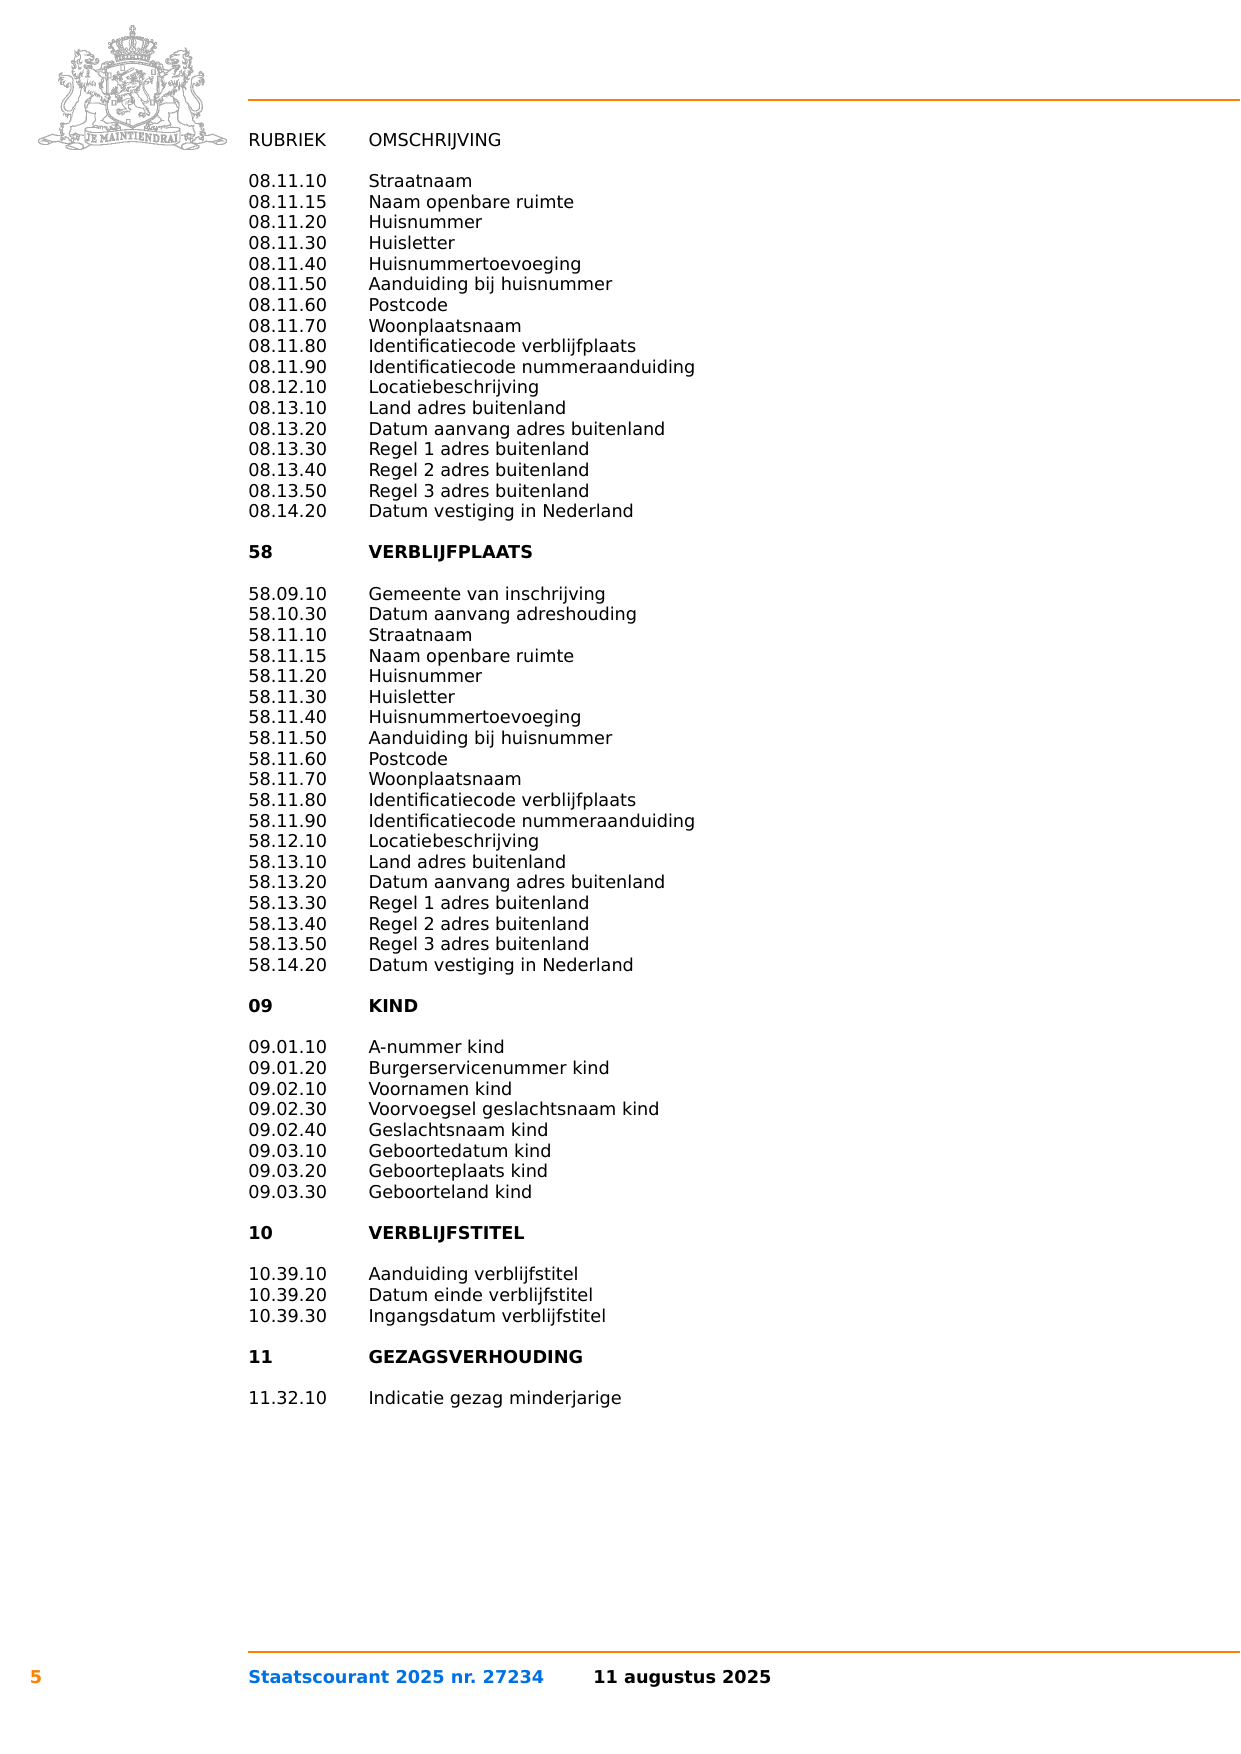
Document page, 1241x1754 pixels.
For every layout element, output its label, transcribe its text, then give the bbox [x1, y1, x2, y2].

table_cell 08.13.50 [248, 481, 362, 501]
table_cell Datum aanvang adreshouding [363, 604, 1163, 625]
table_cell 08.11.40 [248, 254, 362, 274]
table_cell [363, 1368, 1163, 1388]
table_cell Voorvoegsel geslachtsnaam kind [363, 1099, 1163, 1120]
table_cell [248, 1203, 362, 1223]
table_cell 58.13.40 [248, 914, 362, 934]
table_cell Huisletter [363, 233, 1163, 254]
table_cell [363, 151, 1163, 171]
table_cell KIND [363, 996, 1163, 1017]
table_cell [248, 1326, 362, 1347]
table_cell Geboorteplaats kind [363, 1161, 1163, 1182]
table_cell Datum aanvang adres buitenland [363, 419, 1163, 439]
table_cell Huisnummertoevoeging [363, 254, 1163, 274]
table_cell Locatiebeschrijving [363, 831, 1163, 852]
table_cell 08.13.20 [248, 419, 362, 439]
table_cell 08.11.70 [248, 316, 362, 336]
table_cell 08.11.30 [248, 233, 362, 254]
table_cell Huisletter [363, 687, 1163, 707]
table_cell [248, 522, 362, 542]
table_cell 08.11.90 [248, 357, 362, 377]
table_cell 08.13.30 [248, 439, 362, 460]
table_cell 58.11.30 [248, 687, 362, 707]
table_cell [363, 563, 1163, 584]
table_cell 09.02.40 [248, 1120, 362, 1141]
table_cell Geslachtsnaam kind [363, 1120, 1163, 1141]
table_cell Gemeente van inschrijving [363, 584, 1163, 604]
table_cell Indicatie gezag minderjarige [363, 1388, 1163, 1409]
table_cell 58.11.50 [248, 728, 362, 749]
table_cell 58.11.90 [248, 811, 362, 831]
table_cell [248, 151, 362, 171]
table_cell Woonplaatsnaam [363, 316, 1163, 336]
table_cell 58.14.20 [248, 955, 362, 976]
table_cell Aanduiding bij huisnummer [363, 274, 1163, 295]
table_cell Identificatiecode nummeraanduiding [363, 357, 1163, 377]
table_cell 10.39.10 [248, 1264, 362, 1285]
table_cell Datum einde verblijfstitel [363, 1285, 1163, 1306]
table_cell 58.13.30 [248, 893, 362, 914]
table_cell Huisnummer [363, 666, 1163, 687]
table_cell 58.09.10 [248, 584, 362, 604]
table_cell [363, 1326, 1163, 1347]
table_cell 58.11.10 [248, 625, 362, 646]
table_cell Naam openbare ruimte [363, 192, 1163, 212]
table_cell 10.39.20 [248, 1285, 362, 1306]
table_cell 08.11.15 [248, 192, 362, 212]
table_cell 58.13.10 [248, 852, 362, 872]
table_cell Geboortedatum kind [363, 1141, 1163, 1161]
table_cell 10 [248, 1223, 362, 1244]
table_cell [363, 976, 1163, 996]
table_cell Geboorteland kind [363, 1182, 1163, 1202]
table_cell Locatiebeschrijving [363, 378, 1163, 398]
table_cell 11 [248, 1347, 362, 1367]
table_cell Straatnaam [363, 625, 1163, 646]
table_cell [248, 1368, 362, 1388]
table_cell Aanduiding verblijfstitel [363, 1264, 1163, 1285]
picture [38, 25, 227, 150]
table_cell 08.11.50 [248, 274, 362, 295]
table_cell 08.11.80 [248, 336, 362, 357]
table_cell Voornamen kind [363, 1079, 1163, 1099]
table_cell 58.12.10 [248, 831, 362, 852]
table_cell 58.11.70 [248, 769, 362, 790]
table_cell VERBLIJFSTITEL [363, 1223, 1163, 1244]
table_cell Identificatiecode nummeraanduiding [363, 811, 1163, 831]
table_cell Regel 2 adres buitenland [363, 914, 1163, 934]
table_cell Regel 2 adres buitenland [363, 460, 1163, 481]
table_cell GEZAGSVERHOUDING [363, 1347, 1163, 1367]
table_cell 11.32.10 [248, 1388, 362, 1409]
table_cell 09.01.20 [248, 1058, 362, 1079]
table_cell 09.03.30 [248, 1182, 362, 1202]
table_cell 58.10.30 [248, 604, 362, 625]
table_cell Regel 3 adres buitenland [363, 481, 1163, 501]
table_cell 08.13.10 [248, 398, 362, 419]
table_cell [248, 1017, 362, 1037]
table_cell VERBLIJFPLAATS [363, 543, 1163, 563]
table_cell [363, 1244, 1163, 1264]
table_cell 09.02.10 [248, 1079, 362, 1099]
table_cell Postcode [363, 295, 1163, 316]
table_cell 09 [248, 996, 362, 1017]
table_cell 08.11.60 [248, 295, 362, 316]
table_cell 58.11.15 [248, 646, 362, 666]
table_cell 09.03.20 [248, 1161, 362, 1182]
table_cell 08.14.20 [248, 501, 362, 522]
table_cell Woonplaatsnaam [363, 769, 1163, 790]
table_cell Regel 3 adres buitenland [363, 934, 1163, 955]
table_cell Huisnummertoevoeging [363, 708, 1163, 728]
table_header RUBRIEK [248, 130, 362, 151]
table_cell 10.39.30 [248, 1306, 362, 1326]
table_cell Land adres buitenland [363, 852, 1163, 872]
table_cell Regel 1 adres buitenland [363, 439, 1163, 460]
table_cell Postcode [363, 749, 1163, 769]
table_cell [363, 522, 1163, 542]
table_cell 09.03.10 [248, 1141, 362, 1161]
table_cell Straatnaam [363, 171, 1163, 192]
table_cell Land adres buitenland [363, 398, 1163, 419]
table_cell Burgerservicenummer kind [363, 1058, 1163, 1079]
table_cell 08.13.40 [248, 460, 362, 481]
table_cell Datum vestiging in Nederland [363, 955, 1163, 976]
table_cell Ingangsdatum verblijfstitel [363, 1306, 1163, 1326]
table_header OMSCHRIJVING [363, 130, 1163, 151]
table_cell 58 [248, 543, 362, 563]
table_cell [248, 563, 362, 584]
table_cell Identificatiecode verblijfplaats [363, 790, 1163, 811]
table_cell 58.11.20 [248, 666, 362, 687]
table_cell [363, 1203, 1163, 1223]
table_cell [363, 1017, 1163, 1037]
table_cell Datum vestiging in Nederland [363, 501, 1163, 522]
table_cell A-nummer kind [363, 1038, 1163, 1058]
table_cell Regel 1 adres buitenland [363, 893, 1163, 914]
table_cell 09.02.30 [248, 1099, 362, 1120]
table_cell 08.12.10 [248, 378, 362, 398]
table_cell Huisnummer [363, 213, 1163, 233]
table_cell Identificatiecode verblijfplaats [363, 336, 1163, 357]
table_cell 58.11.80 [248, 790, 362, 811]
table_cell Datum aanvang adres buitenland [363, 873, 1163, 893]
table_cell 08.11.10 [248, 171, 362, 192]
table_cell 58.13.20 [248, 873, 362, 893]
table_cell 58.13.50 [248, 934, 362, 955]
table_cell [248, 976, 362, 996]
table_cell [248, 1244, 362, 1264]
table_cell Aanduiding bij huisnummer [363, 728, 1163, 749]
table_cell 08.11.20 [248, 213, 362, 233]
table_cell Naam openbare ruimte [363, 646, 1163, 666]
table_cell 09.01.10 [248, 1038, 362, 1058]
table_cell 58.11.40 [248, 708, 362, 728]
table_cell 58.11.60 [248, 749, 362, 769]
